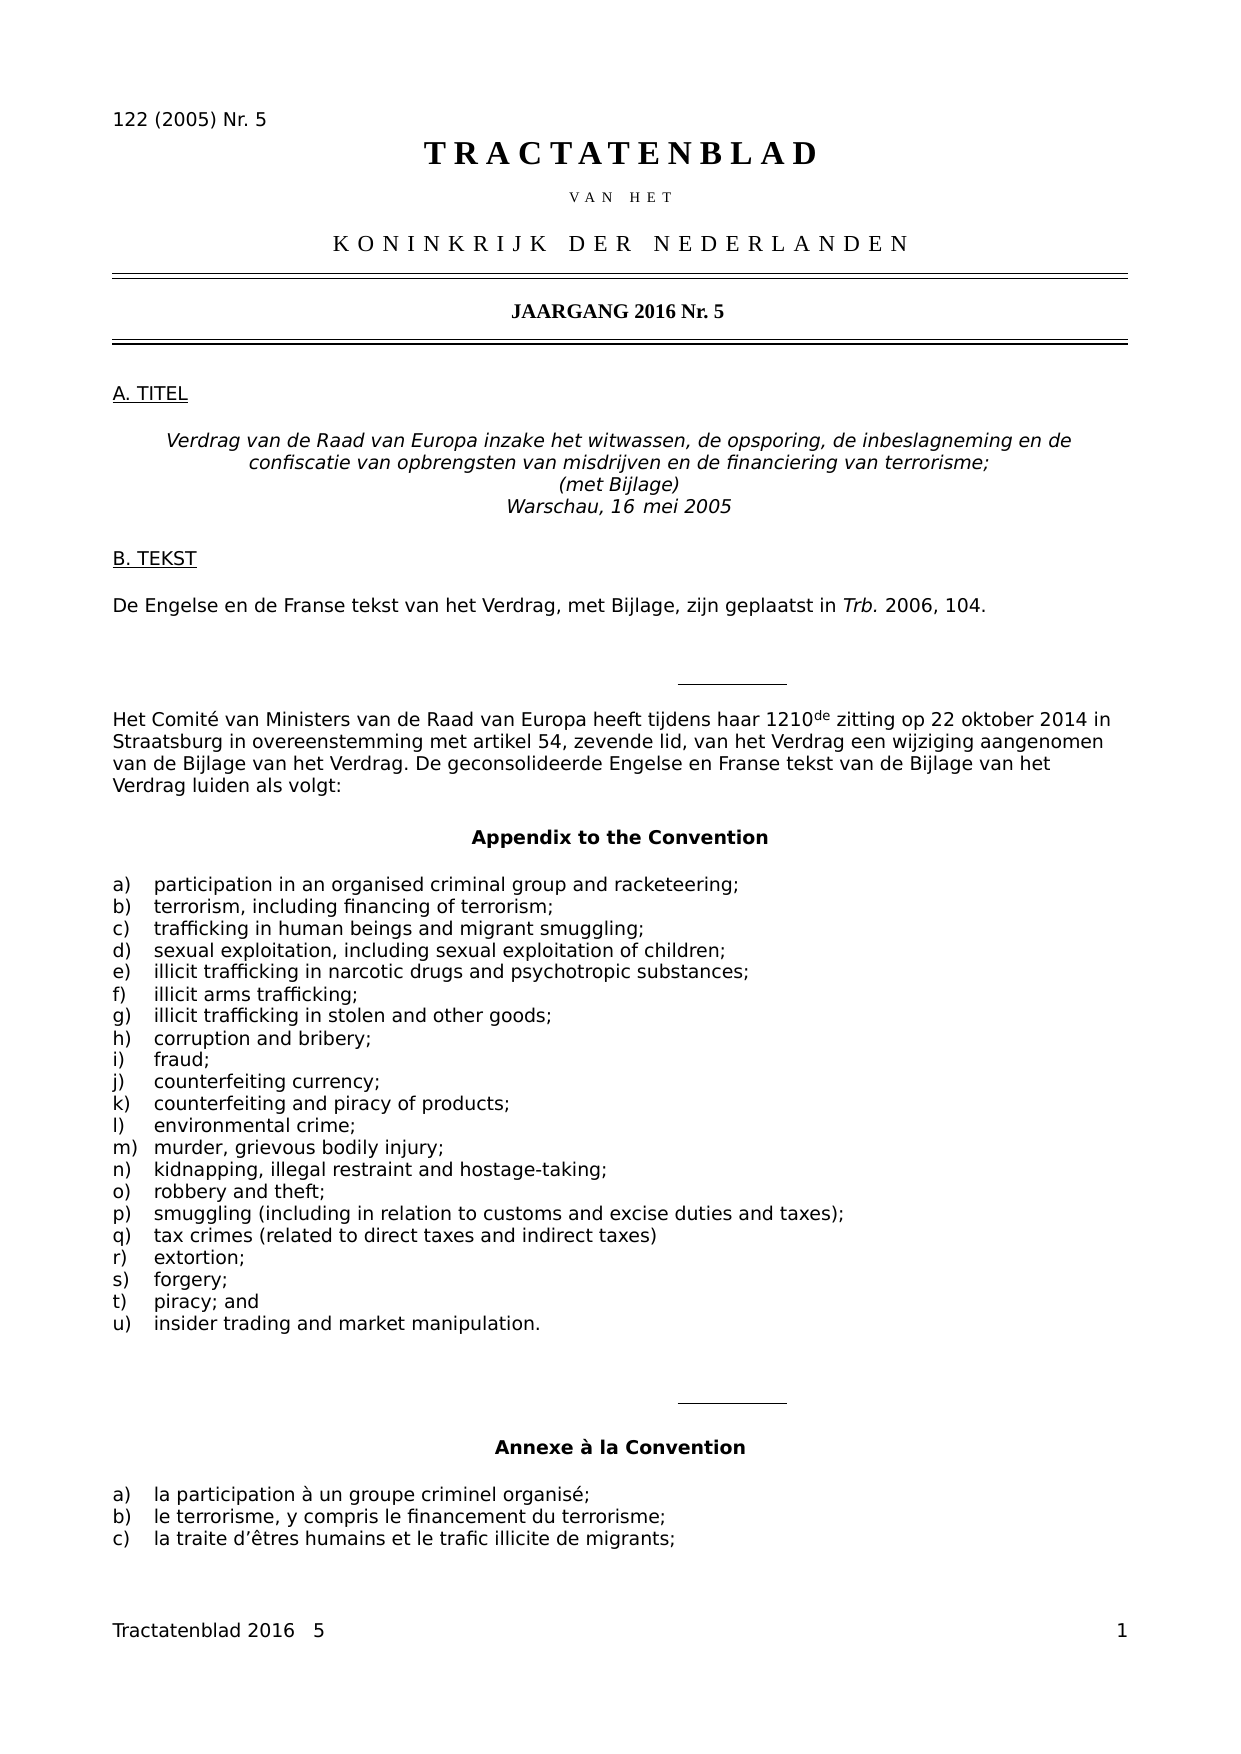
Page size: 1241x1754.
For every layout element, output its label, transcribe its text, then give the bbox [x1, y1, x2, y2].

text m) murder, grievous bodily injury; [112, 1137, 1128, 1159]
text Verdrag van de Raad van Europa inzake het witwassen, de opsporing, de inbeslagneming en de confiscatie van opbrengsten van misdrijven en de financiering van terrorisme; [112, 430, 1128, 474]
text b) terrorism, including financing of terrorism; [112, 896, 1128, 917]
text c) trafficking in human beings and migrant smuggling; [112, 917, 1128, 939]
text a) la participation à un groupe criminel organisé; [112, 1484, 1128, 1506]
text Warschau, 16 mei 2005 [112, 496, 1128, 518]
text e) illicit trafficking in narcotic drugs and psychotropic substances; [112, 961, 1128, 983]
text De Engelse en de Franse tekst van het Verdrag, met Bijlage, zijn geplaatst in Trb. 2006, 104. [112, 595, 1128, 617]
text q) tax crimes (related to direct taxes and indirect taxes) [112, 1225, 1128, 1247]
subtitle A. TITEL [112, 383, 1128, 405]
text u) insider trading and market manipulation. [112, 1313, 1128, 1335]
text d) sexual exploitation, including sexual exploitation of children; [112, 939, 1128, 961]
text b) le terrorisme, y compris le financement du terrorisme; [112, 1506, 1128, 1528]
text i) fraud; [112, 1049, 1128, 1071]
text n) kidnapping, illegal restraint and hostage-taking; [112, 1159, 1128, 1181]
text o) robbery and theft; [112, 1181, 1128, 1203]
text a) participation in an organised criminal group and racketeering; [112, 873, 1128, 896]
text s) forgery; [112, 1269, 1128, 1291]
subtitle Appendix to the Convention [112, 827, 1128, 848]
subtitle Annexe à la Convention [112, 1437, 1128, 1459]
text p) smuggling (including in relation to customs and excise duties and taxes); [112, 1203, 1128, 1225]
text g) illicit trafficking in stolen and other goods; [112, 1005, 1128, 1027]
subtitle B. TEKST [112, 548, 1128, 570]
text f) illicit arms trafficking; [112, 983, 1128, 1005]
text l) environmental crime; [112, 1115, 1128, 1137]
text t) piracy; and [112, 1291, 1128, 1313]
text j) counterfeiting currency; [112, 1071, 1128, 1093]
text (met Bijlage) [112, 474, 1128, 496]
text r) extortion; [112, 1247, 1128, 1269]
text 122 (2005) Nr. 5 [112, 109, 1128, 131]
text c) la traite d’êtres humains et le trafic illicite de migrants; [112, 1528, 1128, 1550]
text TRACTATENBLAD [112, 133, 1128, 172]
text KONINKRIJK DER NEDERLANDEN [112, 229, 1128, 256]
text k) counterfeiting and piracy of products; [112, 1093, 1128, 1115]
text JAARGANG 2016 Nr. 5 [112, 299, 1128, 323]
text Het Comité van Ministers van de Raad van Europa heeft tijdens haar 1210de zitting op 22 oktober 2014 in Straatsburg in overeenstemming met artikel 54, zevende lid, van het Verdrag een wijziging aangenomen van de Bijlage van het Verdrag. De geconsolideerde Engelse en Franse tekst van de Bijlage van het Verdrag luiden als volgt: [112, 709, 1128, 797]
text VAN HET [112, 189, 1128, 206]
text h) corruption and bribery; [112, 1027, 1128, 1049]
